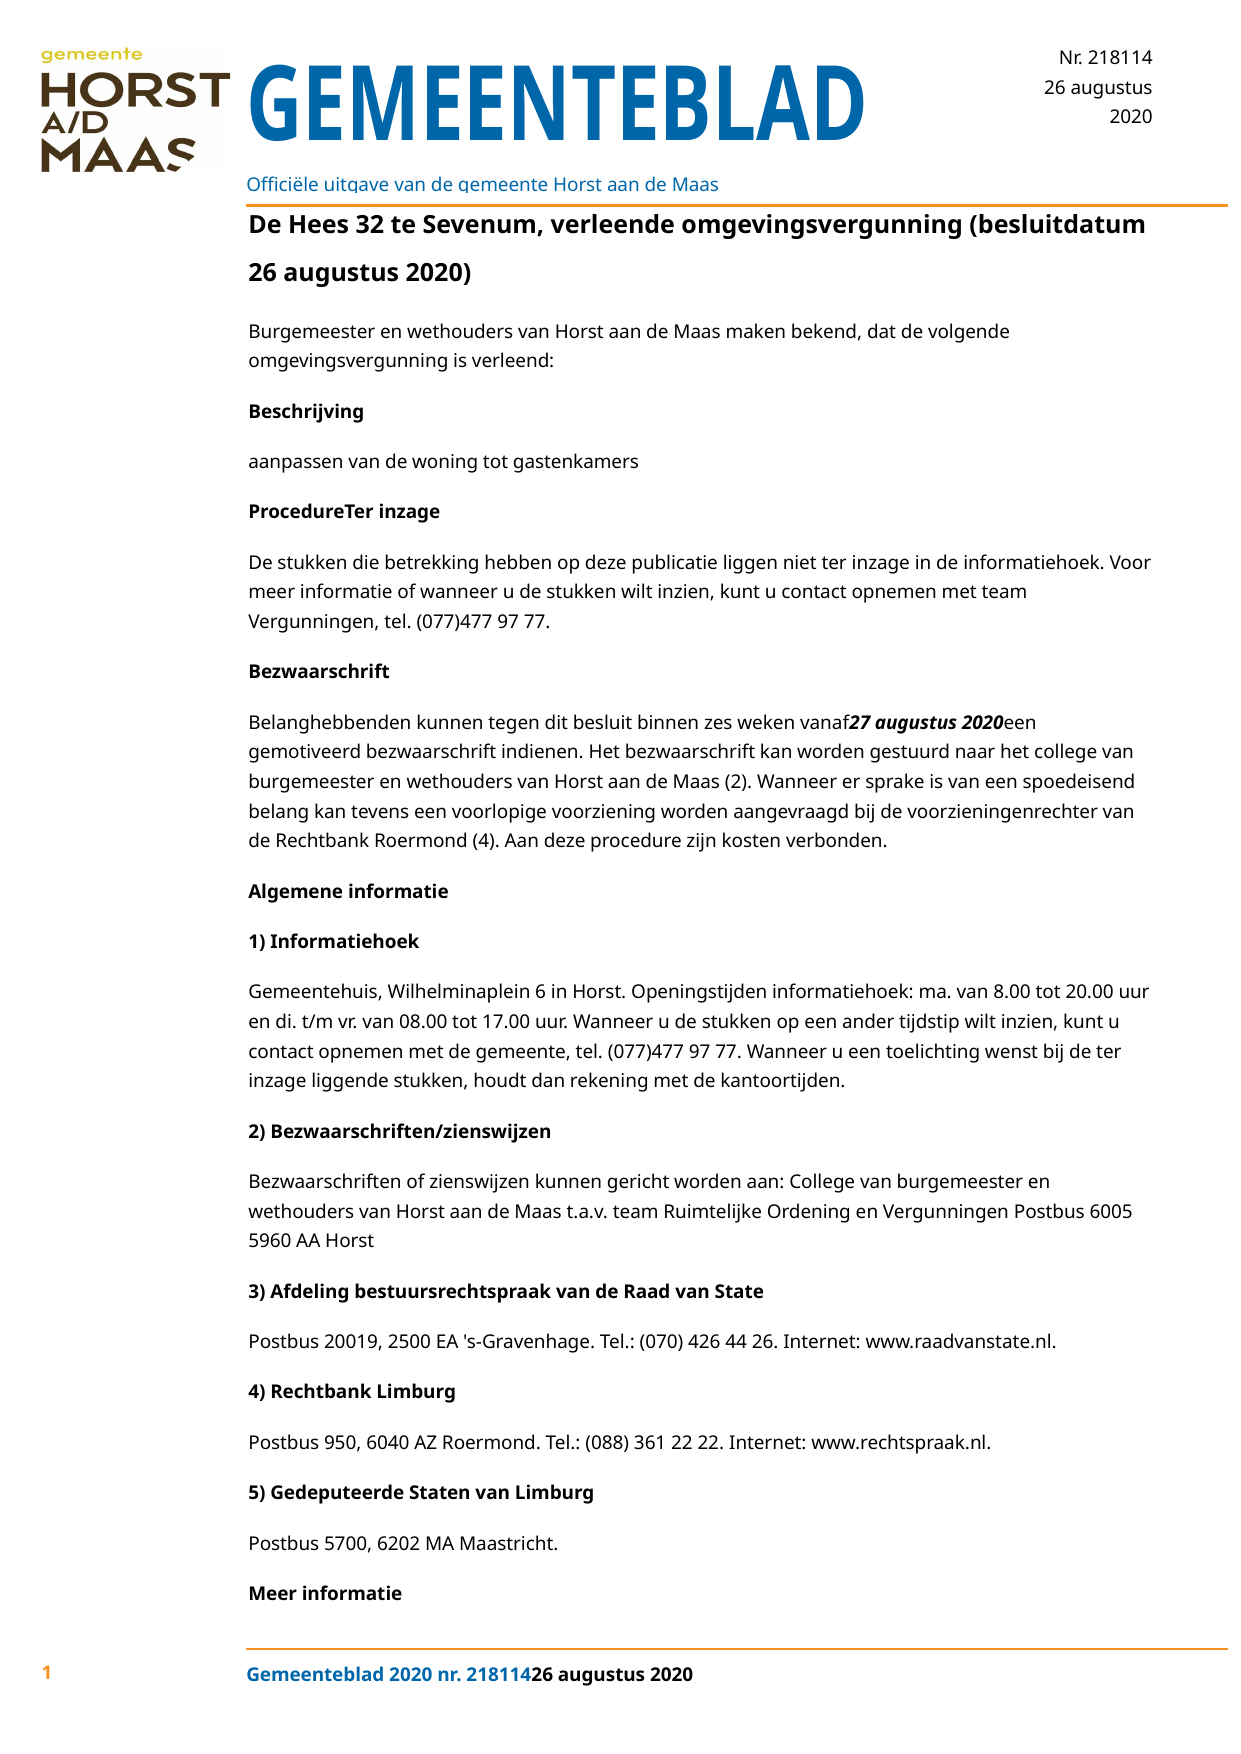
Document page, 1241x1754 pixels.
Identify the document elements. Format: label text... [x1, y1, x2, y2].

text Gemeentehuis, Wilhelminaplein 6 in Horst. Openingstijden informatiehoek: ma. van 8.00 tot 20.00 uur en di. t/m vr. van 08.00 tot 17.00 uur. Wanneer u de stukken op een ander tijdstip wilt inzien, kunt u contact opnemen met de gemeente, tel. (077)477 97 77. Wanneer u een toelichting wenst bij de ter inzage liggende stukken, houdt dan rekening met de kantoortijden. [248, 979, 1152, 1093]
text De Hees 32 te Sevenum, verleende omgevingsvergunning (besluitdatum 26 augustus 2020) [248, 207, 1152, 288]
text 3) Afdeling bestuursrechtspraak van de Raad van State [248, 1278, 1152, 1304]
text Burgemeester en wethouders van Horst aan de Maas maken bekend, dat de volgende omgevingsvergunning is verleend: [248, 318, 1152, 373]
text Belanghebbenden kunnen tegen dit besluit binnen zes weken vanaf27 augustus 2020een gemotiveerd bezwaarschrift indienen. Het bezwaarschrift kan worden gestuurd naar het college van burgemeester en wethouders van Horst aan de Maas (2). Wanneer er sprake is van een spoedeisend belang kan tevens een voorlopige voorziening worden aangevraagd bij de voorzieningenrechter van de Rechtbank Roermond (4). Aan deze procedure zijn kosten verbonden. [248, 709, 1152, 853]
text aanpassen van de woning tot gastenkamers [248, 448, 1152, 474]
text Bezwaarschrift [248, 659, 1152, 684]
text ProcedureTer inzage [248, 499, 1152, 524]
text Algemene informatie [248, 878, 1152, 904]
picture [41, 47, 231, 172]
text Bezwaarschriften of zienswijzen kunnen gericht worden aan: College van burgemeester en wethouders van Horst aan de Maas t.a.v. team Ruimtelijke Ordening en Vergunningen Postbus 6005 5960 AA Horst [248, 1168, 1152, 1253]
text Postbus 20019, 2500 EA 's-Gravenhage. Tel.: (070) 426 44 26. Internet: www.raadvanstate.nl. [248, 1328, 1152, 1354]
text Beschrijving [248, 398, 1152, 424]
text Postbus 5700, 6202 MA Maastricht. [248, 1530, 1152, 1556]
text 5) Gedeputeerde Staten van Limburg [248, 1479, 1152, 1505]
text 2) Bezwaarschriften/zienswijzen [248, 1118, 1152, 1144]
text 1) Informatiehoek [248, 928, 1152, 954]
text Meer informatie [248, 1580, 1152, 1606]
text 4) Rechtbank Limburg [248, 1379, 1152, 1404]
text Postbus 950, 6040 AZ Roermond. Tel.: (088) 361 22 22. Internet: www.rechtspraak.nl. [248, 1429, 1152, 1455]
text De stukken die betrekking hebben op deze publicatie liggen niet ter inzage in de informatiehoek. Voor meer informatie of wanneer u de stukken wilt inzien, kunt u contact opnemen met team Vergunningen, tel. (077)477 97 77. [248, 549, 1152, 634]
